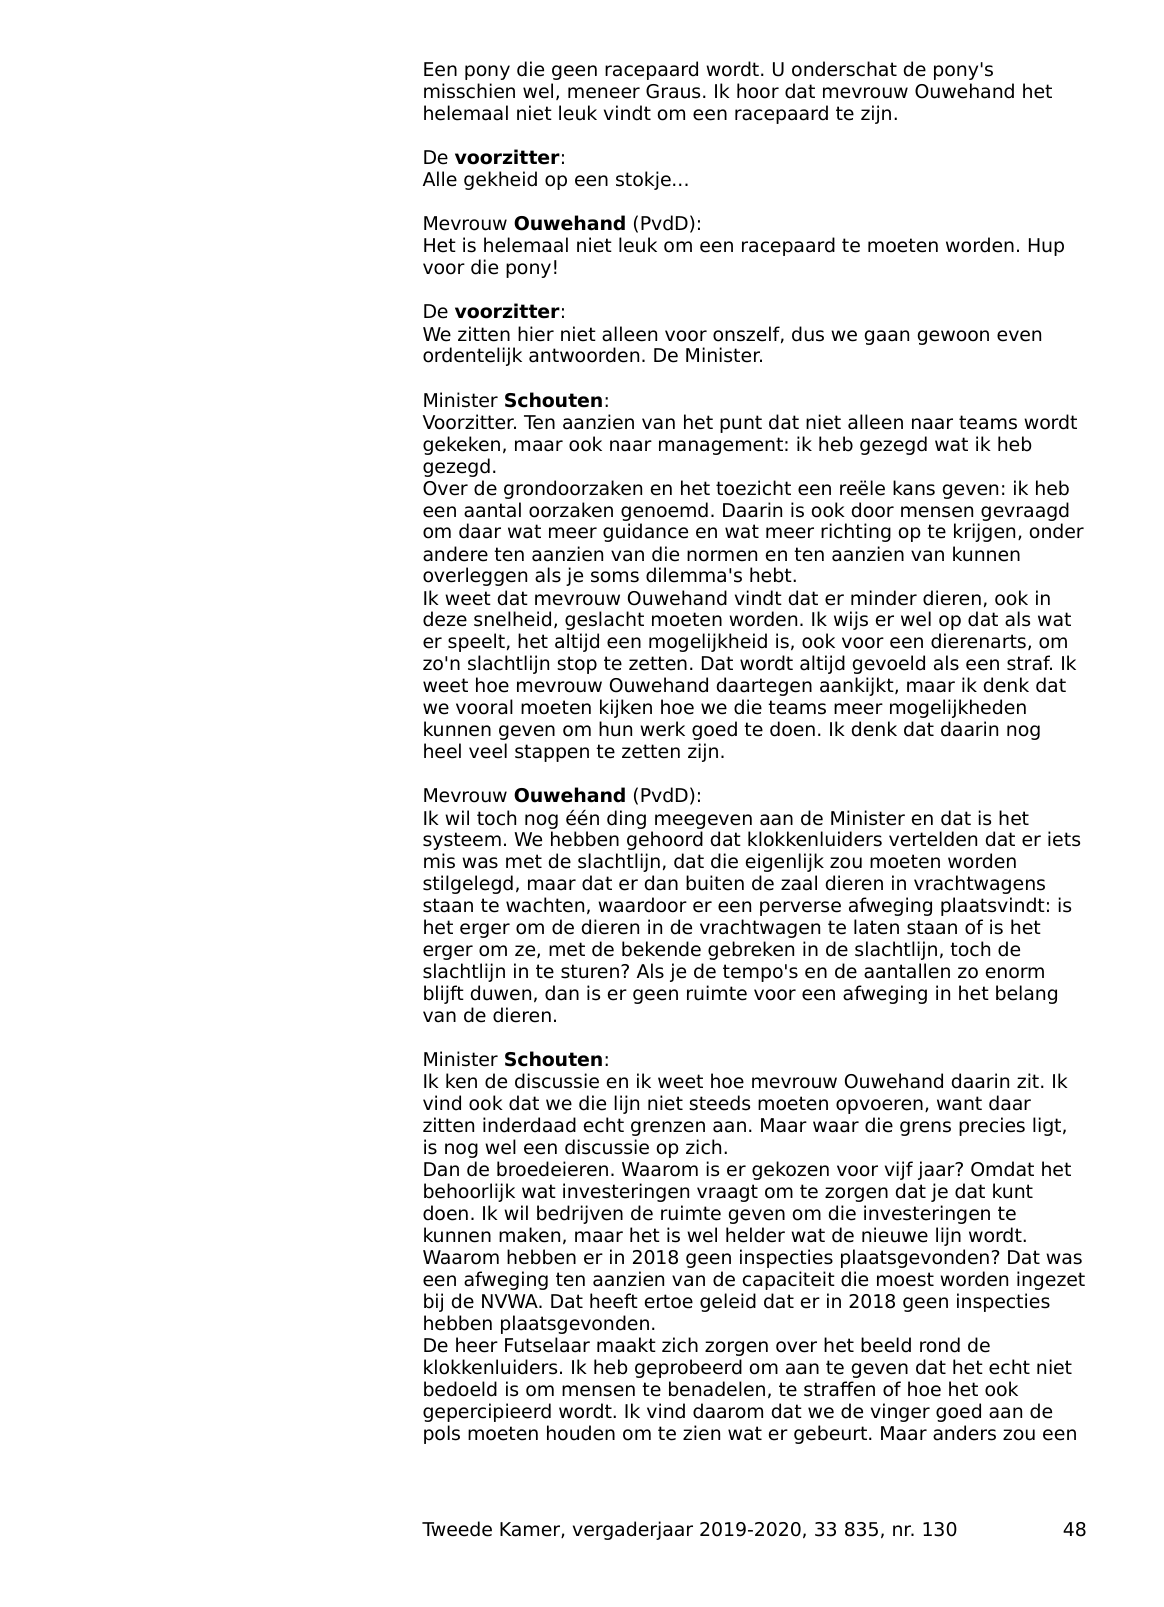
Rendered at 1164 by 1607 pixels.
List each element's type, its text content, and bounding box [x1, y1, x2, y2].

text Minister Schouten: [422, 1049, 1087, 1071]
text Een pony die geen racepaard wordt. U onderschat de pony's misschien wel, meneer Graus. Ik hoor dat mevrouw Ouwehand het helemaal niet leuk vindt om een racepaard te zijn. [422, 59, 1087, 125]
text Ik ken de discussie en ik weet hoe mevrouw Ouwehand daarin zit. Ik vind ook dat we die lijn niet steeds moeten opvoeren, want daar zitten inderdaad echt grenzen aan. Maar waar die grens precies ligt, is nog wel een discussie op zich. [422, 1071, 1087, 1159]
text We zitten hier niet alleen voor onszelf, dus we gaan gewoon even ordentelijk antwoorden. De Minister. [422, 323, 1087, 367]
text Dan de broedeieren. Waarom is er gekozen voor vijf jaar? Omdat het behoorlijk wat investeringen vraagt om te zorgen dat je dat kunt doen. Ik wil bedrijven de ruimte geven om die investeringen te kunnen maken, maar het is wel helder wat de nieuwe lijn wordt. [422, 1159, 1087, 1247]
text Ik weet dat mevrouw Ouwehand vindt dat er minder dieren, ook in deze snelheid, geslacht moeten worden. Ik wijs er wel op dat als wat er speelt, het altijd een mogelijkheid is, ook voor een dierenarts, om zo'n slachtlijn stop te zetten. Dat wordt altijd gevoeld als een straf. Ik weet hoe mevrouw Ouwehand daartegen aankijkt, maar ik denk dat we vooral moeten kijken hoe we die teams meer mogelijkheden kunnen geven om hun werk goed te doen. Ik denk dat daarin nog heel veel stappen te zetten zijn. [422, 587, 1087, 763]
text Ik wil toch nog één ding meegeven aan de Minister en dat is het systeem. We hebben gehoord dat klokkenluiders vertelden dat er iets mis was met de slachtlijn, dat die eigenlijk zou moeten worden stilgelegd, maar dat er dan buiten de zaal dieren in vrachtwagens staan te wachten, waardoor er een perverse afweging plaatsvindt: is het erger om de dieren in de vrachtwagen te laten staan of is het erger om ze, met de bekende gebreken in de slachtlijn, toch de slachtlijn in te sturen? Als je de tempo's en de aantallen zo enorm blijft duwen, dan is er geen ruimte voor een afweging in het belang van de dieren. [422, 807, 1087, 1027]
text De heer Futselaar maakt zich zorgen over het beeld rond de klokkenluiders. Ik heb geprobeerd om aan te geven dat het echt niet bedoeld is om mensen te benadelen, te straffen of hoe het ook gepercipieerd wordt. Ik vind daarom dat we de vinger goed aan de pols moeten houden om te zien wat er gebeurt. Maar anders zou een [422, 1335, 1087, 1445]
text De voorzitter: [422, 147, 1087, 169]
text Mevrouw Ouwehand (PvdD): [422, 785, 1087, 807]
text Minister Schouten: [422, 389, 1087, 412]
text Mevrouw Ouwehand (PvdD): [422, 213, 1087, 235]
text De voorzitter: [422, 301, 1087, 323]
text Voorzitter. Ten aanzien van het punt dat niet alleen naar teams wordt gekeken, maar ook naar management: ik heb gezegd wat ik heb gezegd. [422, 412, 1087, 477]
text Over de grondoorzaken en het toezicht een reële kans geven: ik heb een aantal oorzaken genoemd. Daarin is ook door mensen gevraagd om daar wat meer guidance en wat meer richting op te krijgen, onder andere ten aanzien van die normen en ten aanzien van kunnen overleggen als je soms dilemma's hebt. [422, 477, 1087, 587]
text Het is helemaal niet leuk om een racepaard te moeten worden. Hup voor die pony! [422, 235, 1087, 279]
text Alle gekheid op een stokje... [422, 169, 1087, 191]
text Waarom hebben er in 2018 geen inspecties plaatsgevonden? Dat was een afweging ten aanzien van de capaciteit die moest worden ingezet bij de NVWA. Dat heeft ertoe geleid dat er in 2018 geen inspecties hebben plaatsgevonden. [422, 1247, 1087, 1335]
